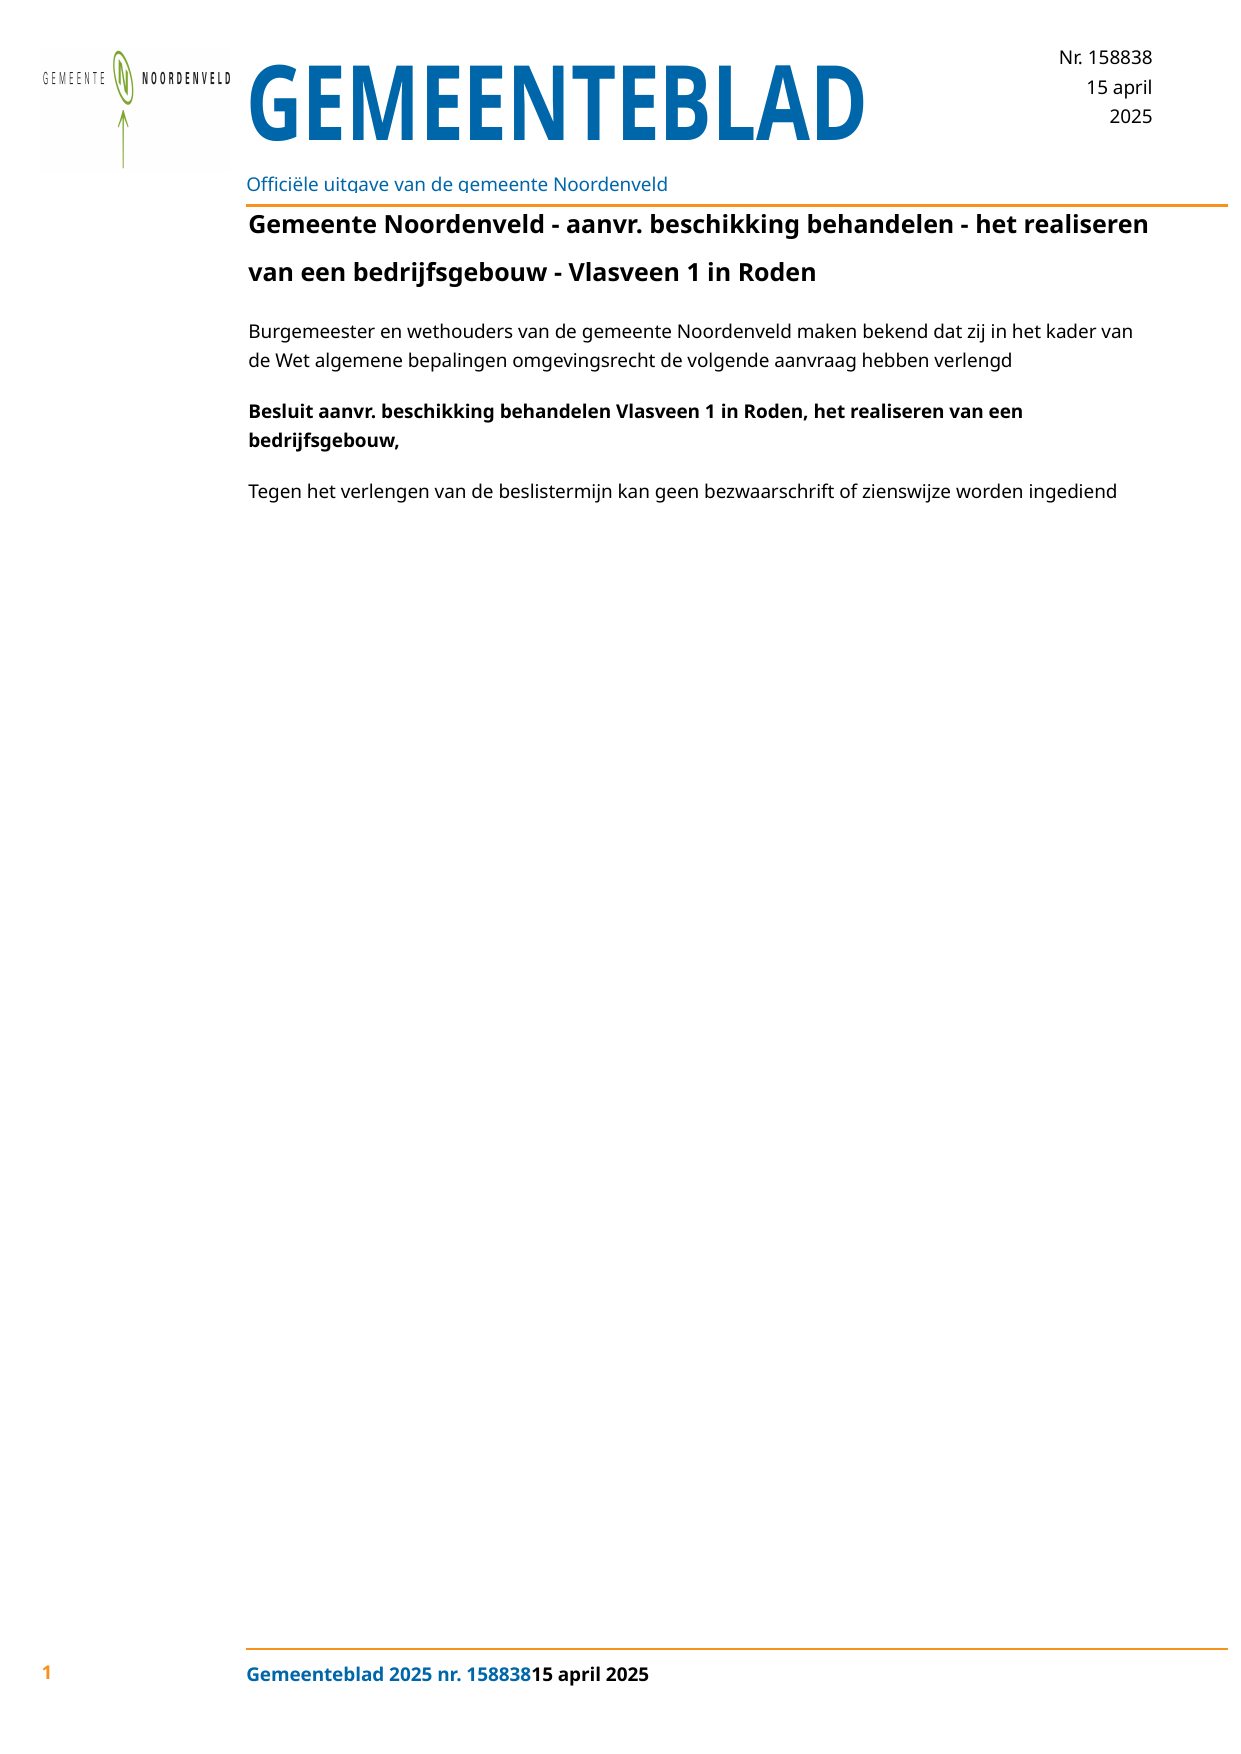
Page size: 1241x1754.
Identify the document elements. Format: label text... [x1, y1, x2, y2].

picture [41, 47, 231, 172]
text Gemeente Noordenveld - aanvr. beschikking behandelen - het realiseren van een bedrijfsgebouw - Vlasveen 1 in Roden [248, 207, 1152, 288]
text Tegen het verlengen van de beslistermijn kan geen bezwaarschrift of zienswijze worden ingediend [248, 478, 1152, 504]
text Besluit aanvr. beschikking behandelen Vlasveen 1 in Roden, het realiseren van een bedrijfsgebouw, [248, 398, 1152, 453]
text Burgemeester en wethouders van de gemeente Noordenveld maken bekend dat zij in het kader van de Wet algemene bepalingen omgevingsrecht de volgende aanvraag hebben verlengd [248, 318, 1152, 373]
